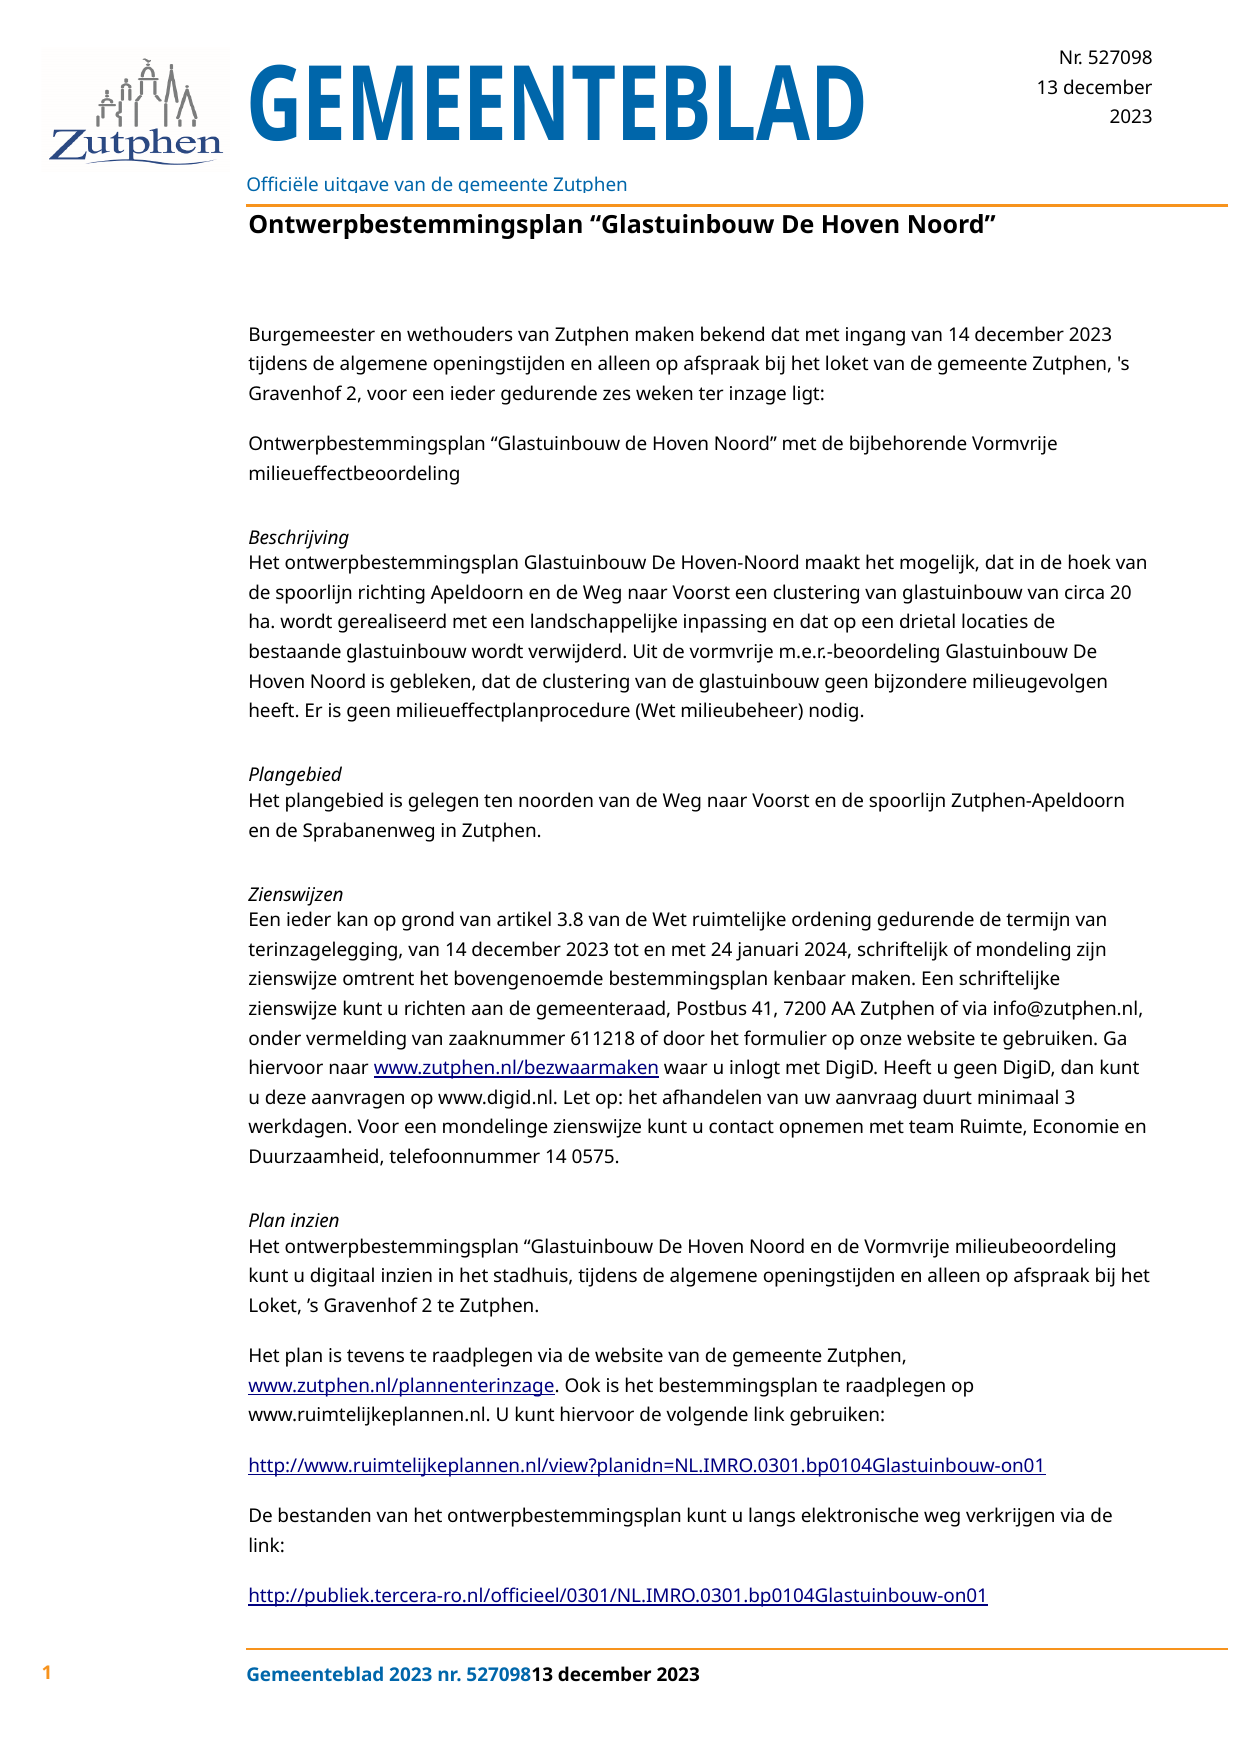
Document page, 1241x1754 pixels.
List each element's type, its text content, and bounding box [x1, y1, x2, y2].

text Burgemeester en wethouders van Zutphen maken bekend dat met ingang van 14 december 2023 tijdens de algemene openingstijden en alleen op afspraak bij het loket van de gemeente Zutphen, 's Gravenhof 2, voor een ieder gedurende zes weken ter inzage ligt: [248, 321, 1152, 406]
text Het ontwerpbestemmingsplan Glastuinbouw De Hoven-Noord maakt het mogelijk, dat in de hoek van de spoorlijn richting Apeldoorn en de Weg naar Voorst een clustering van glastuinbouw van circa 20 ha. wordt gerealiseerd met een landschappelijke inpassing en dat op een drietal locaties de bestaande glastuinbouw wordt verwijderd. Uit de vormvrije m.e.r.-beoordeling Glastuinbouw De Hoven Noord is gebleken, dat de clustering van de glastuinbouw geen bijzondere milieugevolgen heeft. Er is geen milieueffectplanprocedure (Wet milieubeheer) nodig. [248, 549, 1152, 723]
text Beschrijving [248, 524, 1152, 549]
text Plan inzien [248, 1207, 1152, 1233]
picture [41, 47, 231, 172]
text Het plan is tevens te raadplegen via de website van de gemeente Zutphen, www.zutphen.nl/plannenterinzage. Ook is het bestemmingsplan te raadplegen op www.ruimtelijkeplannen.nl. U kunt hiervoor de volgende link gebruiken: [248, 1342, 1152, 1427]
text Ontwerpbestemmingsplan “Glastuinbouw De Hoven Noord” [248, 207, 1152, 241]
text Een ieder kan op grond van artikel 3.8 van de Wet ruimtelijke ordening gedurende de termijn van terinzagelegging, van 14 december 2023 tot en met 24 januari 2024, schriftelijk of mondeling zijn zienswijze omtrent het bovengenoemde bestemmingsplan kenbaar maken. Een schriftelijke zienswijze kunt u richten aan de gemeenteraad, Postbus 41, 7200 AA Zutphen of via info@zutphen.nl, onder vermelding van zaaknummer 611218 of door het formulier op onze website te gebruiken. Ga hiervoor naar www.zutphen.nl/bezwaarmaken waar u inlogt met DigiD. Heeft u geen DigiD, dan kunt u deze aanvragen op www.digid.nl. Let op: het afhandelen van uw aanvraag duurt minimaal 3 werkdagen. Voor een mondelinge zienswijze kunt u contact opnemen met team Ruimte, Economie en Duurzaamheid, telefoonnummer 14 0575. [248, 906, 1152, 1169]
text De bestanden van het ontwerpbestemmingsplan kunt u langs elektronische weg verkrijgen via de link: [248, 1502, 1152, 1558]
text http://publiek.tercera-ro.nl/officieel/0301/NL.IMRO.0301.bp0104Glastuinbouw-on01 [248, 1582, 1152, 1608]
text Zienswijzen [248, 881, 1152, 906]
text Het ontwerpbestemmingsplan “Glastuinbouw De Hoven Noord en de Vormvrije milieubeoordeling kunt u digitaal inzien in het stadhuis, tijdens de algemene openingstijden en alleen op afspraak bij het Loket, ’s Gravenhof 2 te Zutphen. [248, 1233, 1152, 1318]
text http://www.ruimtelijkeplannen.nl/view?planidn=NL.IMRO.0301.bp0104Glastuinbouw-on01 [248, 1452, 1152, 1478]
text Het plangebied is gelegen ten noorden van de Weg naar Voorst en de spoorlijn Zutphen-Apeldoorn en de Sprabanenweg in Zutphen. [248, 787, 1152, 842]
text Ontwerpbestemmingsplan “Glastuinbouw de Hoven Noord” met de bijbehorende Vormvrije milieueffectbeoordeling [248, 430, 1152, 486]
text Plangebied [248, 761, 1152, 787]
